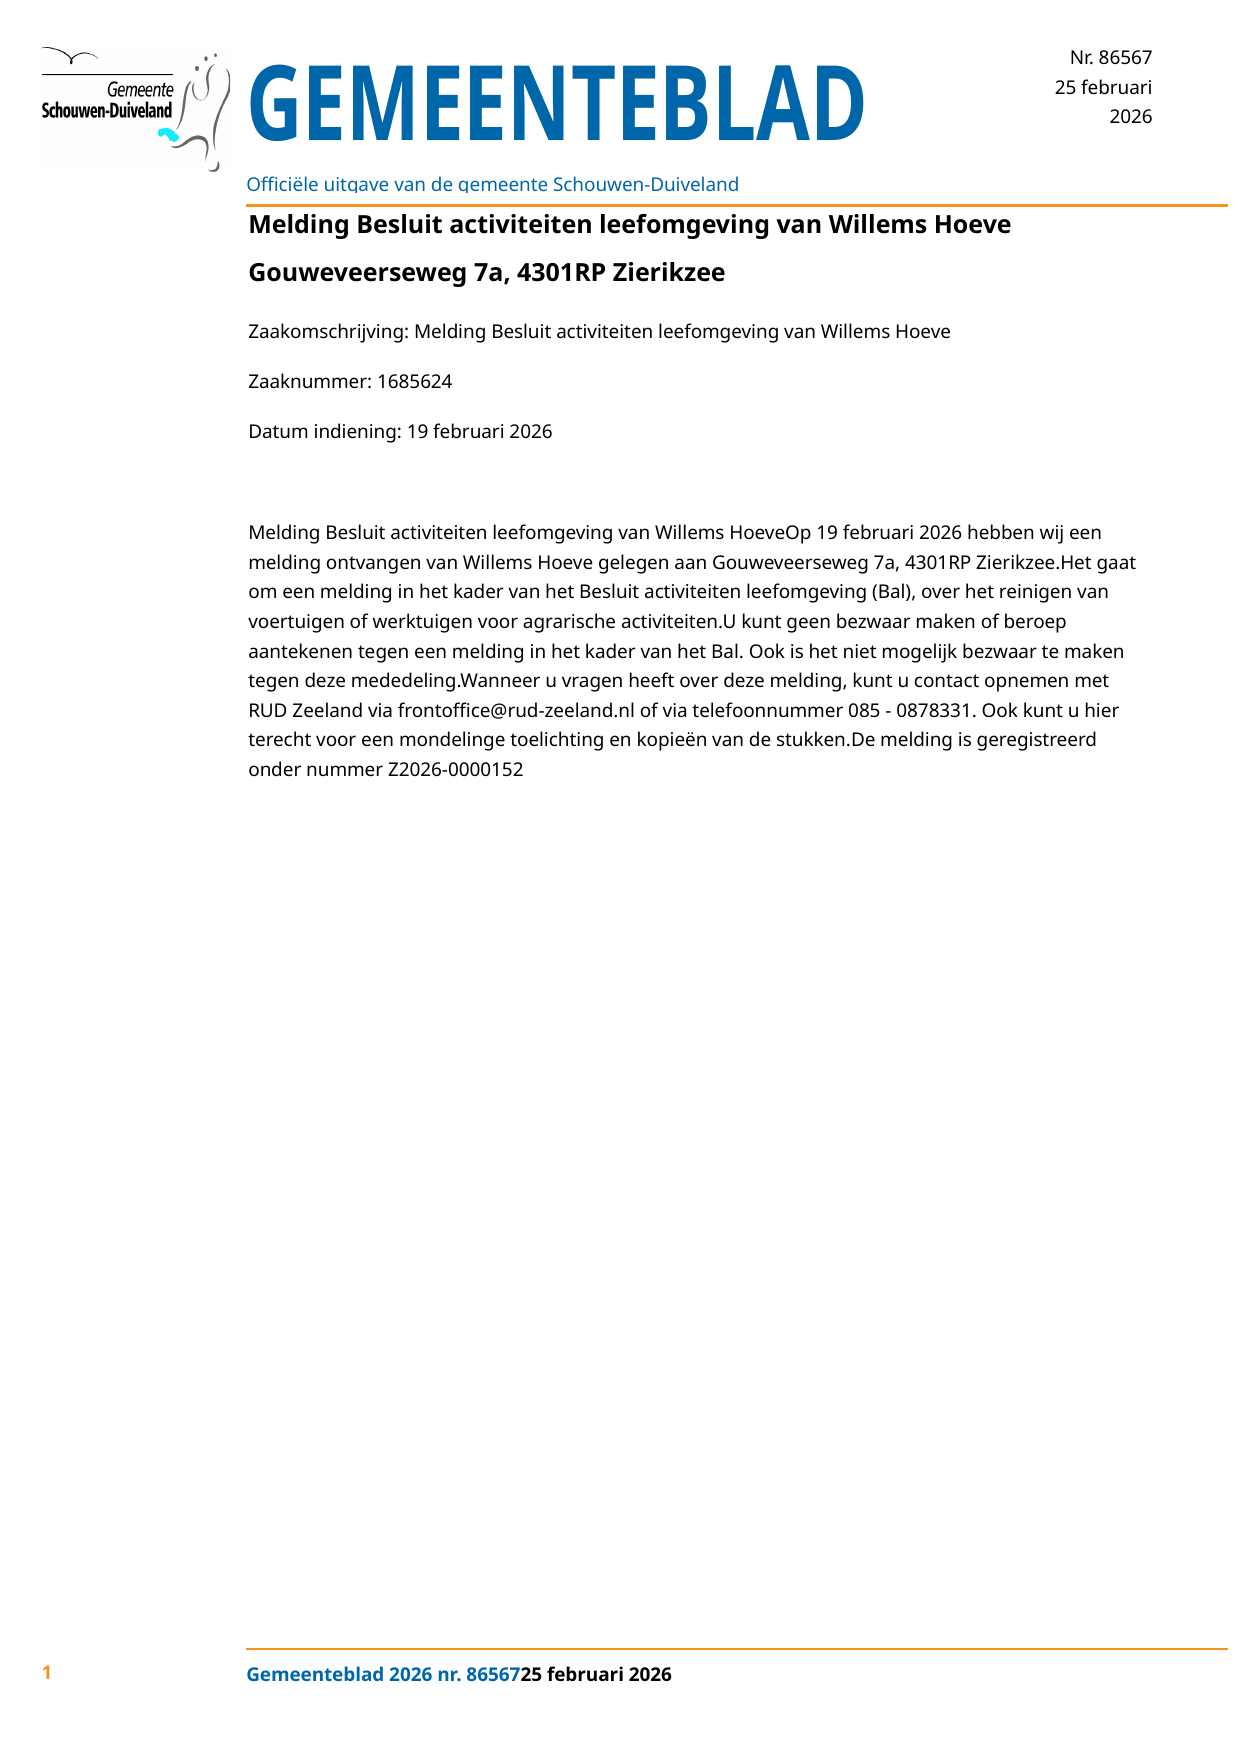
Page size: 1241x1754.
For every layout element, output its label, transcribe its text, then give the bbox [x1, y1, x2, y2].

text Zaaknummer: 1685624 [248, 368, 1152, 394]
picture [41, 47, 231, 172]
text Zaakomschrijving: Melding Besluit activiteiten leefomgeving van Willems Hoeve [248, 318, 1152, 344]
text Datum indiening: 19 februari 2026 [248, 419, 1152, 444]
text Melding Besluit activiteiten leefomgeving van Willems HoeveOp 19 februari 2026 hebben wij een melding ontvangen van Willems Hoeve gelegen aan Gouweveerseweg 7a, 4301RP Zierikzee.Het gaat om een melding in het kader van het Besluit activiteiten leefomgeving (Bal), over het reinigen van voertuigen of werktuigen voor agrarische activiteiten.U kunt geen bezwaar maken of beroep aantekenen tegen een melding in het kader van het Bal. Ook is het niet mogelijk bezwaar te maken tegen deze mededeling.Wanneer u vragen heeft over deze melding, kunt u contact opnemen met RUD Zeeland via frontoffice@rud-zeeland.nl of via telefoonnummer 085 - 0878331. Ook kunt u hier terecht voor een mondelinge toelichting en kopieën van de stukken.De melding is geregistreerd onder nummer Z2026-0000152 [248, 519, 1152, 782]
text Melding Besluit activiteiten leefomgeving van Willems Hoeve Gouweveerseweg 7a, 4301RP Zierikzee [248, 207, 1152, 288]
